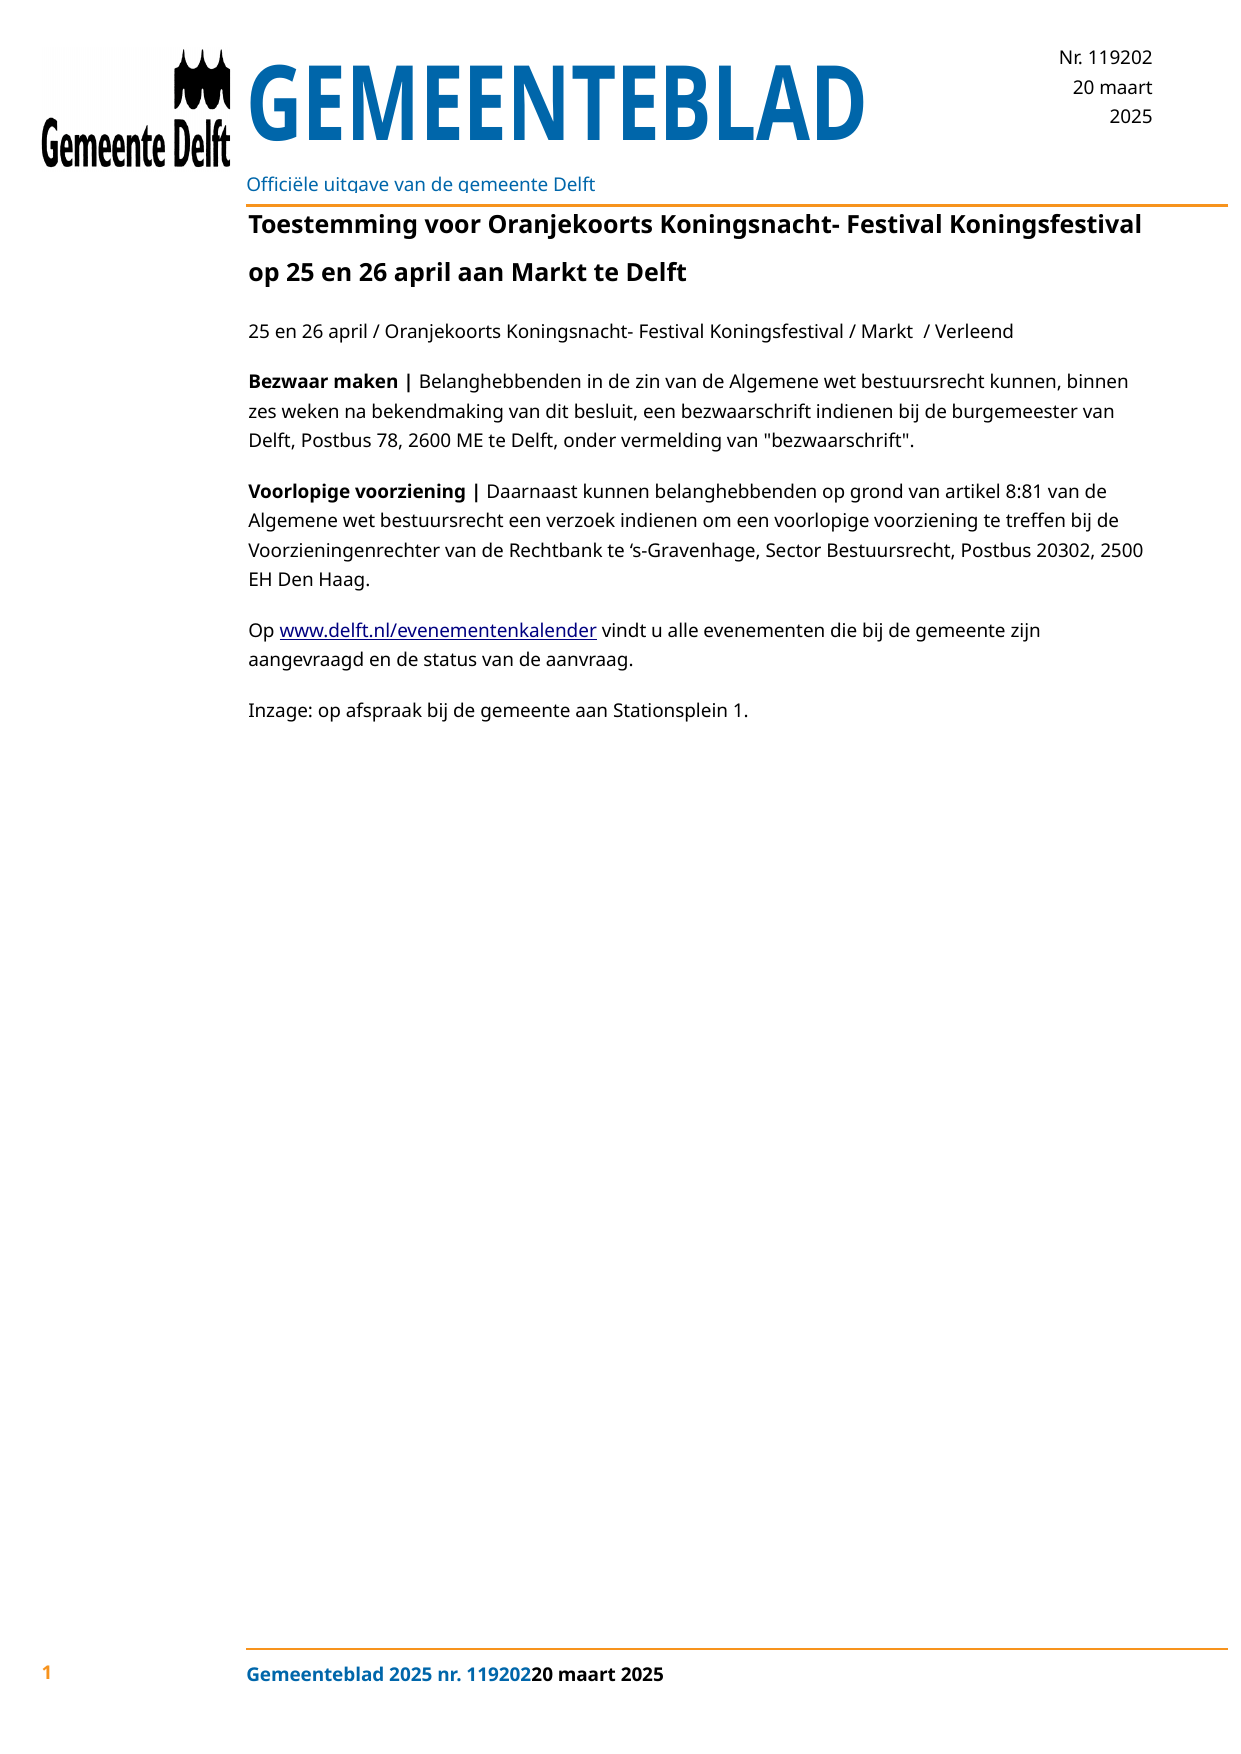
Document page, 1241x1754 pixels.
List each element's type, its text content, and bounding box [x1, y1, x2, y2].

text 25 en 26 april / Oranjekoorts Koningsnacht- Festival Koningsfestival / Markt / Verleend [248, 318, 1152, 344]
text Inzage: op afspraak bij de gemeente aan Stationsplein 1. [248, 697, 1152, 723]
text Voorlopige voorziening | Daarnaast kunnen belanghebbenden op grond van artikel 8:81 van de Algemene wet bestuursrecht een verzoek indienen om een voorlopige voorziening te treffen bij de Voorzieningenrechter van de Rechtbank te ‘s-Gravenhage, Sector Bestuursrecht, Postbus 20302, 2500 EH Den Haag. [248, 478, 1152, 592]
text Bezwaar maken | Belanghebbenden in de zin van de Algemene wet bestuursrecht kunnen, binnen zes weken na bekendmaking van dit besluit, een bezwaarschrift indienen bij de burgemeester van Delft, Postbus 78, 2600 ME te Delft, onder vermelding van "bezwaarschrift". [248, 368, 1152, 453]
text Toestemming voor Oranjekoorts Koningsnacht- Festival Koningsfestival op 25 en 26 april aan Markt te Delft [248, 207, 1152, 288]
picture [41, 47, 231, 172]
text Op www.delft.nl/evenementenkalender vindt u alle evenementen die bij de gemeente zijn aangevraagd en de status van de aanvraag. [248, 617, 1152, 672]
